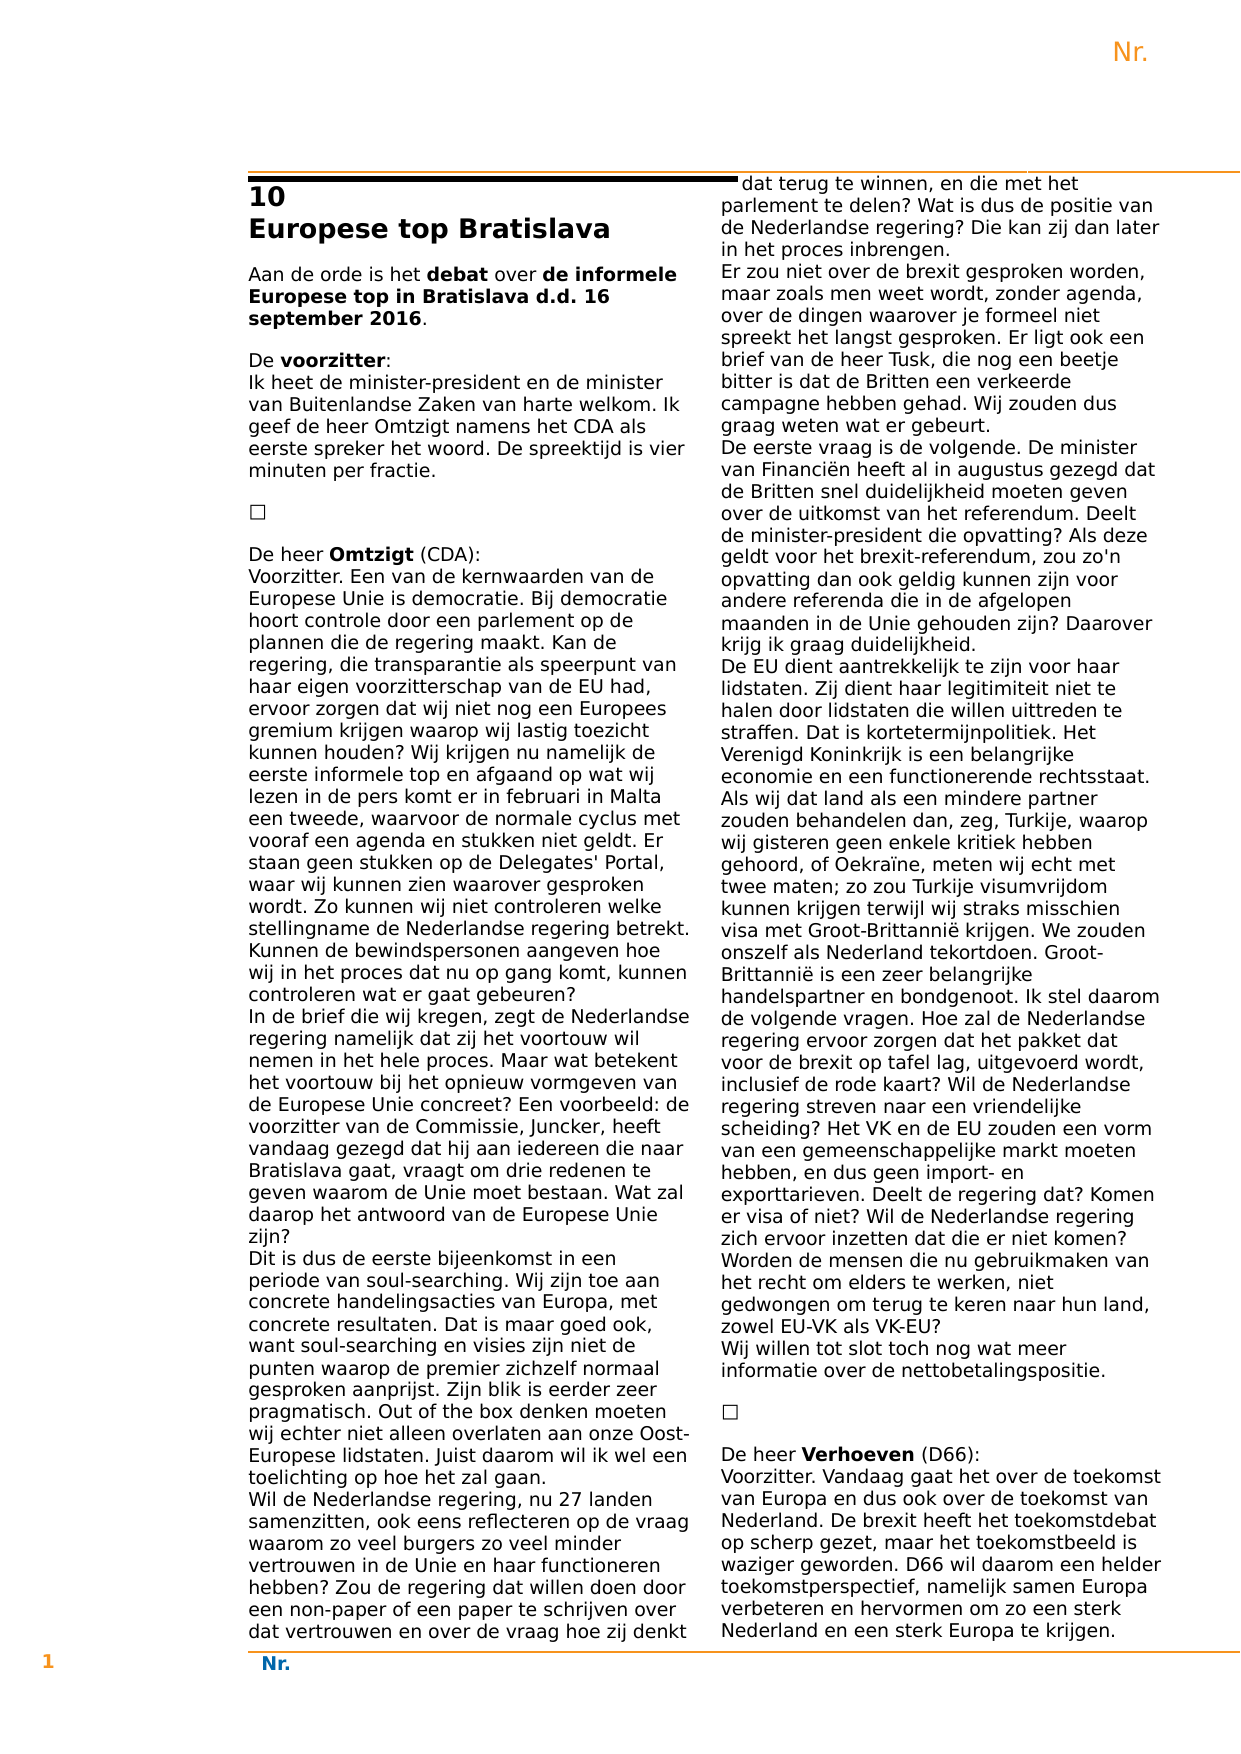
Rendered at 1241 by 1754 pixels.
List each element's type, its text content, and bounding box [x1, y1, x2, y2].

text Dit is dus de eerste bijeenkomst in een periode van soul-searching. Wij zijn toe aan concrete handelingsacties van Europa, met concrete resultaten. Dat is maar goed ook, want soul-searching en visies zijn niet de punten waarop de premier zichzelf normaal gesproken aanprijst. Zijn blik is eerder zeer pragmatisch. Out of the box denken moeten wij echter niet alleen overlaten aan onze Oost-Europese lidstaten. Juist daarom wil ik wel een toelichting op hoe het zal gaan. [248, 1247, 691, 1489]
text De voorzitter: [248, 350, 691, 372]
text Wij willen tot slot toch nog wat meer informatie over de nettobetalingspositie. [721, 1338, 1163, 1382]
text De heer Verhoeven (D66): [721, 1444, 1163, 1466]
text Wil de Nederlandse regering, nu 27 landen samenzitten, ook eens reflecteren op de vraag waarom zo veel burgers zo veel minder vertrouwen in de Unie en haar functioneren hebben? Zou de regering dat willen doen door een non-paper of een paper te schrijven over dat vertrouwen en over de vraag hoe zij denkt [248, 1489, 691, 1643]
text De heer Omtzigt (CDA): [248, 544, 691, 566]
text ⬜ [248, 502, 691, 524]
text Voorzitter. Een van de kernwaarden van de Europese Unie is democratie. Bij democratie hoort controle door een parlement op de plannen die de regering maakt. Kan de regering, die transparantie als speerpunt van haar eigen voorzitterschap van de EU had, ervoor zorgen dat wij niet nog een Europees gremium krijgen waarop wij lastig toezicht kunnen houden? Wij krijgen nu namelijk de eerste informele top en afgaand op wat wij lezen in de pers komt er in februari in Malta een tweede, waarvoor de normale cyclus met vooraf een agenda en stukken niet geldt. Er staan geen stukken op de Delegates' Portal, waar wij kunnen zien waarover gesproken wordt. Zo kunnen wij niet controleren welke stellingname de Nederlandse regering betrekt. Kunnen de bewindspersonen aangeven hoe wij in het proces dat nu op gang komt, kunnen controleren wat er gaat gebeuren? [248, 566, 691, 1006]
text De eerste vraag is de volgende. De minister van Financiën heeft al in augustus gezegd dat de Britten snel duidelijkheid moeten geven over de uitkomst van het referendum. Deelt de minister-president die opvatting? Als deze geldt voor het brexit-referendum, zou zo'n opvatting dan ook geldig kunnen zijn voor andere referenda die in de afgelopen maanden in de Unie gehouden zijn? Daarover krijg ik graag duidelijkheid. [721, 437, 1163, 656]
text Voorzitter. Vandaag gaat het over de toekomst van Europa en dus ook over de toekomst van Nederland. De brexit heeft het toekomstdebat op scherp gezet, maar het toekomstbeeld is waziger geworden. D66 wil daarom een helder toekomstperspectief, namelijk samen Europa verbeteren en hervormen om zo een sterk Nederland en een sterk Europa te krijgen. [721, 1466, 1163, 1641]
text In de brief die wij kregen, zegt de Nederlandse regering namelijk dat zij het voortouw wil nemen in het hele proces. Maar wat betekent het voortouw bij het opnieuw vormgeven van de Europese Unie concreet? Een voorbeeld: de voorzitter van de Commissie, Juncker, heeft vandaag gezegd dat hij aan iedereen die naar Bratislava gaat, vraagt om drie redenen te geven waarom de Unie moet bestaan. Wat zal daarop het antwoord van de Europese Unie zijn? [248, 1006, 691, 1247]
title 10 Europese top Bratislava [248, 182, 691, 244]
text Ik heet de minister-president en de minister van Buitenlandse Zaken van harte welkom. Ik geef de heer Omtzigt namens het CDA als eerste spreker het woord. De spreektijd is vier minuten per fractie. [248, 372, 691, 482]
text Er zou niet over de brexit gesproken worden, maar zoals men weet wordt, zonder agenda, over de dingen waarover je formeel niet spreekt het langst gesproken. Er ligt ook een brief van de heer Tusk, die nog een beetje bitter is dat de Britten een verkeerde campagne hebben gehad. Wij zouden dus graag weten wat er gebeurt. [721, 261, 1163, 437]
text Aan de orde is het debat over de informele Europese top in Bratislava d.d. 16 september 2016. [248, 264, 691, 330]
text ⬜ [721, 1402, 1163, 1424]
text dat terug te winnen, en die met het parlement te delen? Wat is dus de positie van de Nederlandse regering? Die kan zij dan later in het proces inbrengen. [721, 173, 1163, 261]
text De EU dient aantrekkelijk te zijn voor haar lidstaten. Zij dient haar legitimiteit niet te halen door lidstaten die willen uittreden te straffen. Dat is kortetermijnpolitiek. Het Verenigd Koninkrijk is een belangrijke economie en een functionerende rechtsstaat. Als wij dat land als een mindere partner zouden behandelen dan, zeg, Turkije, waarop wij gisteren geen enkele kritiek hebben gehoord, of Oekraïne, meten wij echt met twee maten; zo zou Turkije visumvrijdom kunnen krijgen terwijl wij straks misschien visa met Groot-Brittannië krijgen. We zouden onszelf als Nederland tekortdoen. Groot-Brittannië is een zeer belangrijke handelspartner en bondgenoot. Ik stel daarom de volgende vragen. Hoe zal de Nederlandse regering ervoor zorgen dat het pakket dat voor de brexit op tafel lag, uitgevoerd wordt, inclusief de rode kaart? Wil de Nederlandse regering streven naar een vriendelijke scheiding? Het VK en de EU zouden een vorm van een gemeenschappelijke markt moeten hebben, en dus geen import- en exporttarieven. Deelt de regering dat? Komen er visa of niet? Wil de Nederlandse regering zich ervoor inzetten dat die er niet komen? Worden de mensen die nu gebruikmaken van het recht om elders te werken, niet gedwongen om terug te keren naar hun land, zowel EU-VK als VK-EU? [721, 656, 1163, 1338]
